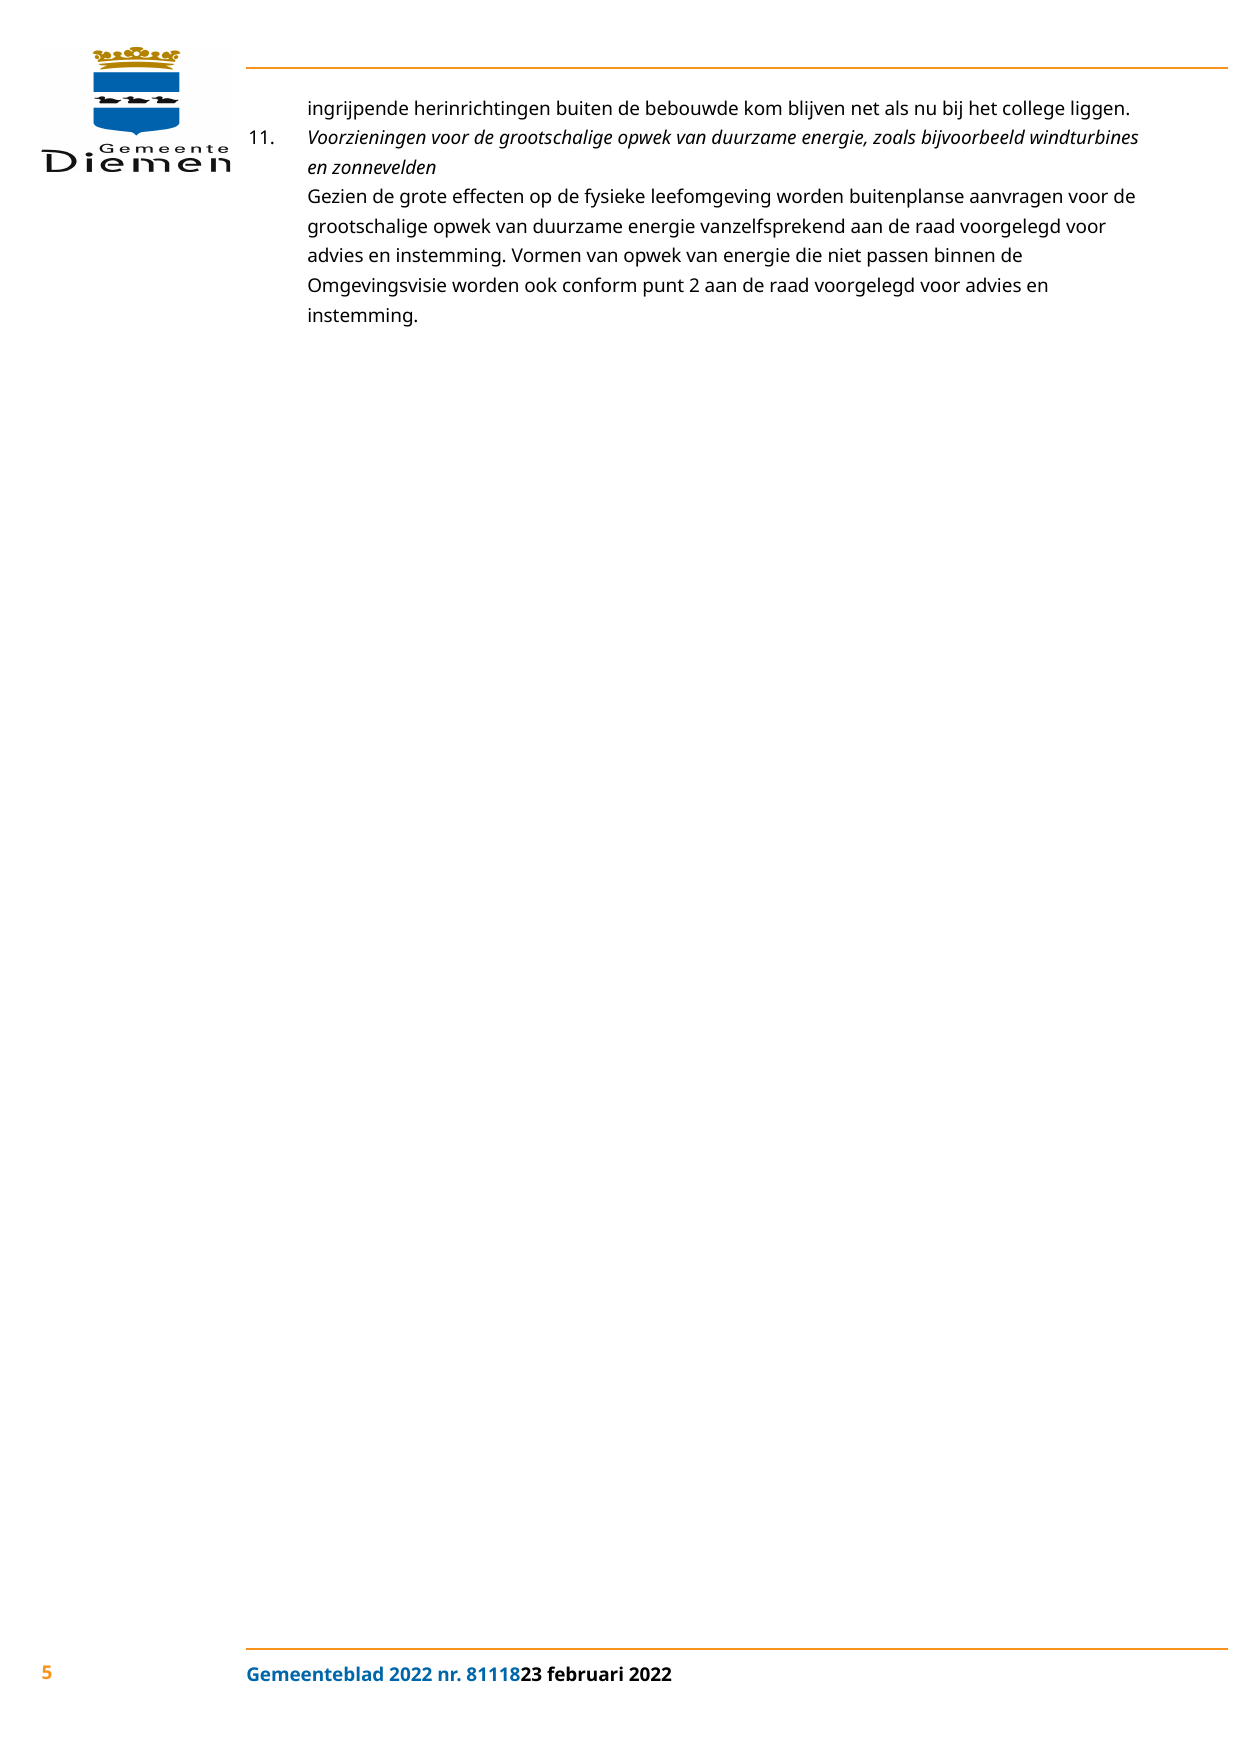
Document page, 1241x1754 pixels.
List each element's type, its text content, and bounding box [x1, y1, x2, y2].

picture [41, 47, 231, 172]
list Voorzieningen voor de grootschalige opwek van duurzame energie, zoals bijvoorbeeld windturbines en zonnevelden [248, 124, 1152, 180]
list Gezien de grote effecten op de fysieke leefomgeving worden buitenplanse aanvragen voor de grootschalige opwek van duurzame energie vanzelfsprekend aan de raad voorgelegd voor advies en instemming. Vormen van opwek van energie die niet passen binnen de Omgevingsvisie worden ook conform punt 2 aan de raad voorgelegd voor advies en instemming. [248, 183, 1152, 328]
list ingrijpende herinrichtingen buiten de bebouwde kom blijven net als nu bij het college liggen. [248, 95, 1152, 121]
